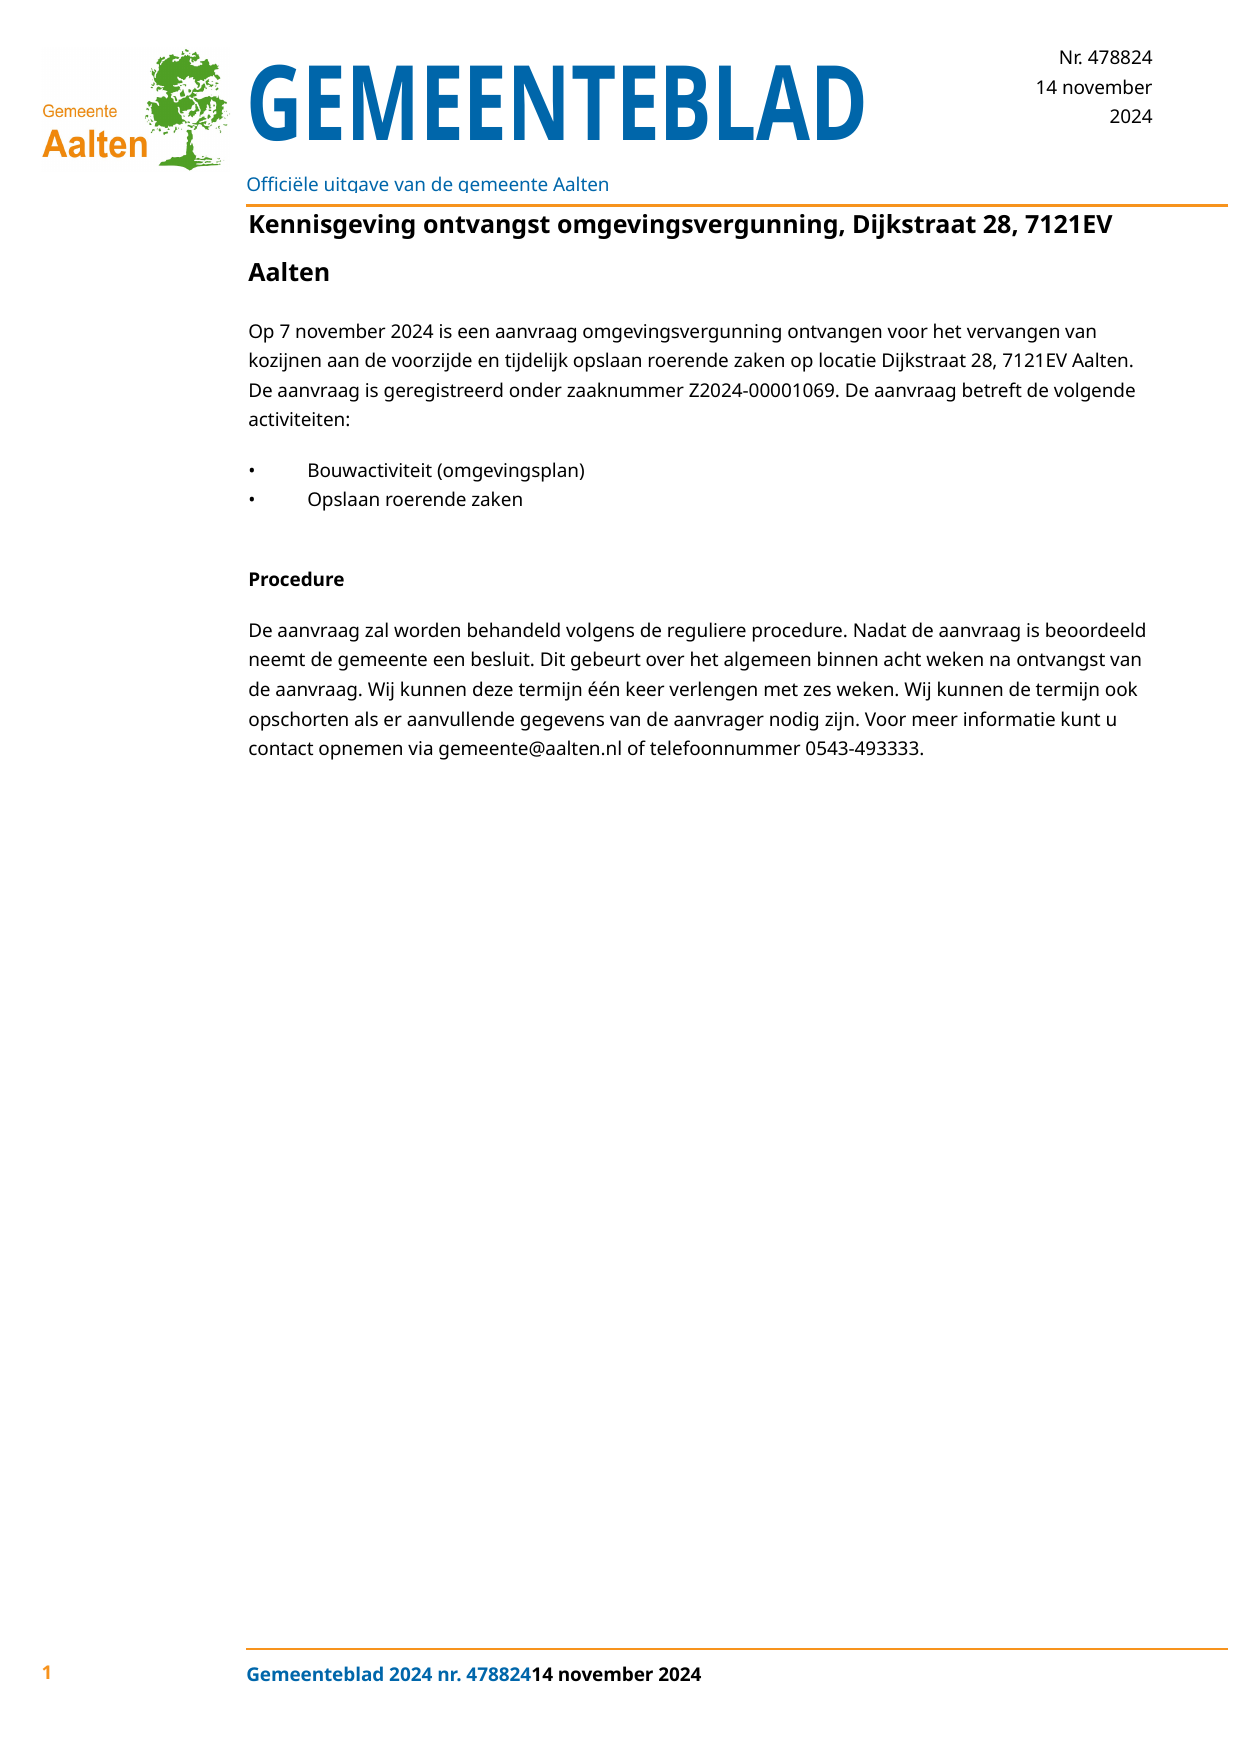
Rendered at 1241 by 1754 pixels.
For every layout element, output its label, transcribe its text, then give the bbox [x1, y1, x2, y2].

text Kennisgeving ontvangst omgevingsvergunning, Dijkstraat 28, 7121EV Aalten [248, 207, 1152, 288]
text De aanvraag zal worden behandeld volgens de reguliere procedure. Nadat de aanvraag is beoordeeld neemt de gemeente een besluit. Dit gebeurt over het algemeen binnen acht weken na ontvangst van de aanvraag. Wij kunnen deze termijn één keer verlengen met zes weken. Wij kunnen de termijn ook opschorten als er aanvullende gegevens van de aanvrager nodig zijn. Voor meer informatie kunt u contact opnemen via gemeente@aalten.nl of telefoonnummer 0543-493333. [248, 617, 1152, 761]
text Procedure [248, 567, 1152, 592]
list Opslaan roerende zaken [248, 487, 1152, 512]
list Bouwactiviteit (omgevingsplan) [248, 457, 1152, 483]
picture [41, 47, 231, 172]
text Op 7 november 2024 is een aanvraag omgevingsvergunning ontvangen voor het vervangen van kozijnen aan de voorzijde en tijdelijk opslaan roerende zaken op locatie Dijkstraat 28, 7121EV Aalten. De aanvraag is geregistreerd onder zaaknummer Z2024-00001069. De aanvraag betreft de volgende activiteiten: [248, 318, 1152, 432]
